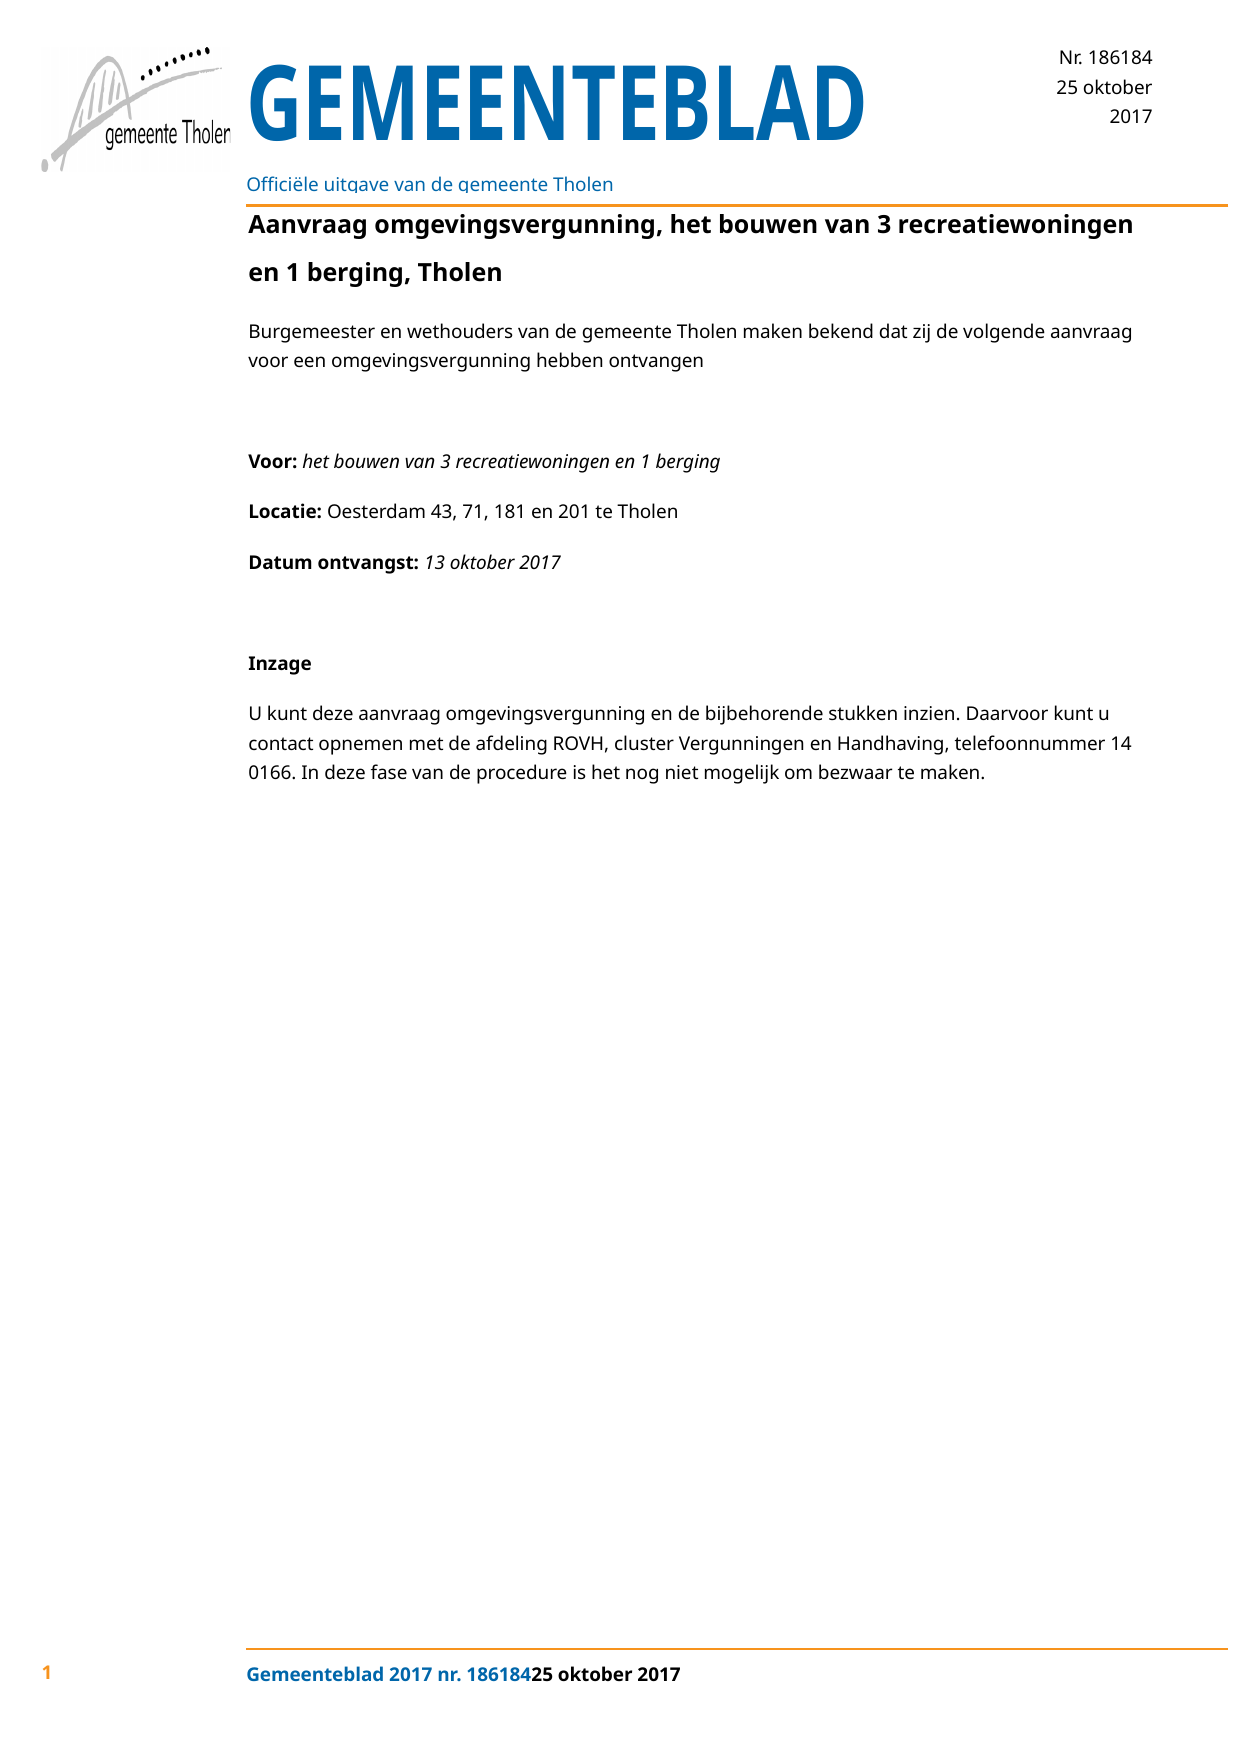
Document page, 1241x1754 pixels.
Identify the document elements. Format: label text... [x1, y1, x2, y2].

text Inzage [248, 650, 1152, 676]
text Voor: het bouwen van 3 recreatiewoningen en 1 berging [248, 448, 1152, 474]
text U kunt deze aanvraag omgevingsvergunning en de bijbehorende stukken inzien. Daarvoor kunt u contact opnemen met de afdeling ROVH, cluster Vergunningen en Handhaving, telefoonnummer 14 0166. In deze fase van de procedure is het nog niet mogelijk om bezwaar te maken. [248, 700, 1152, 785]
picture [41, 47, 231, 172]
text Burgemeester en wethouders van de gemeente Tholen maken bekend dat zij de volgende aanvraag voor een omgevingsvergunning hebben ontvangen [248, 318, 1152, 373]
text Locatie: Oesterdam 43, 71, 181 en 201 te Tholen [248, 499, 1152, 524]
text Aanvraag omgevingsvergunning, het bouwen van 3 recreatiewoningen en 1 berging, Tholen [248, 207, 1152, 288]
text Datum ontvangst: 13 oktober 2017 [248, 549, 1152, 575]
